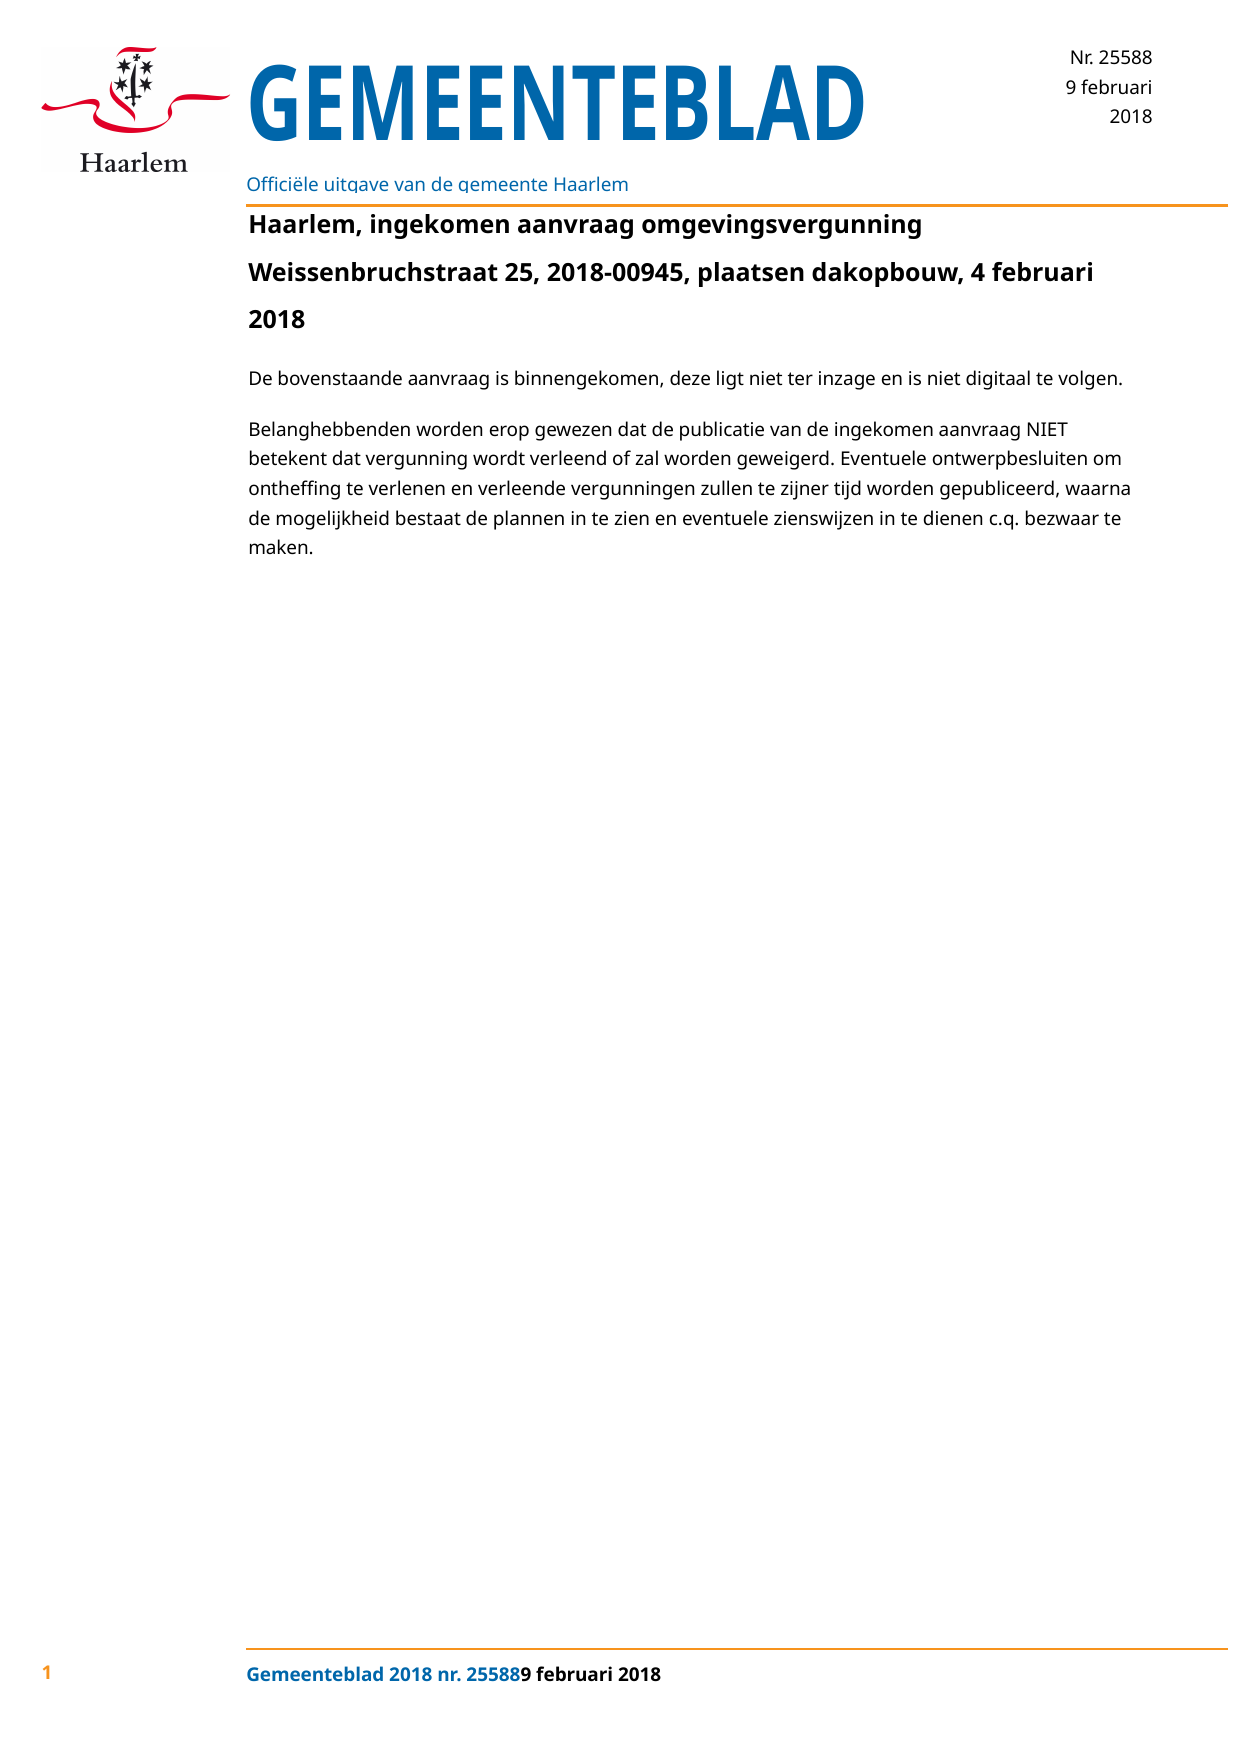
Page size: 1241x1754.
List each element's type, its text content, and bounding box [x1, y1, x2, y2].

text De bovenstaande aanvraag is binnengekomen, deze ligt niet ter inzage en is niet digitaal te volgen. [248, 366, 1152, 391]
text Haarlem, ingekomen aanvraag omgevingsvergunning Weissenbruchstraat 25, 2018-00945, plaatsen dakopbouw, 4 februari 2018 [248, 207, 1152, 336]
text Belanghebbenden worden erop gewezen dat de publicatie van de ingekomen aanvraag NIET betekent dat vergunning wordt verleend of zal worden geweigerd. Eventuele ontwerpbesluiten om ontheffing te verlenen en verleende vergunningen zullen te zijner tijd worden gepubliceerd, waarna de mogelijkheid bestaat de plannen in te zien en eventuele zienswijzen in te dienen c.q. bezwaar te maken. [248, 416, 1152, 560]
picture [41, 47, 231, 172]
